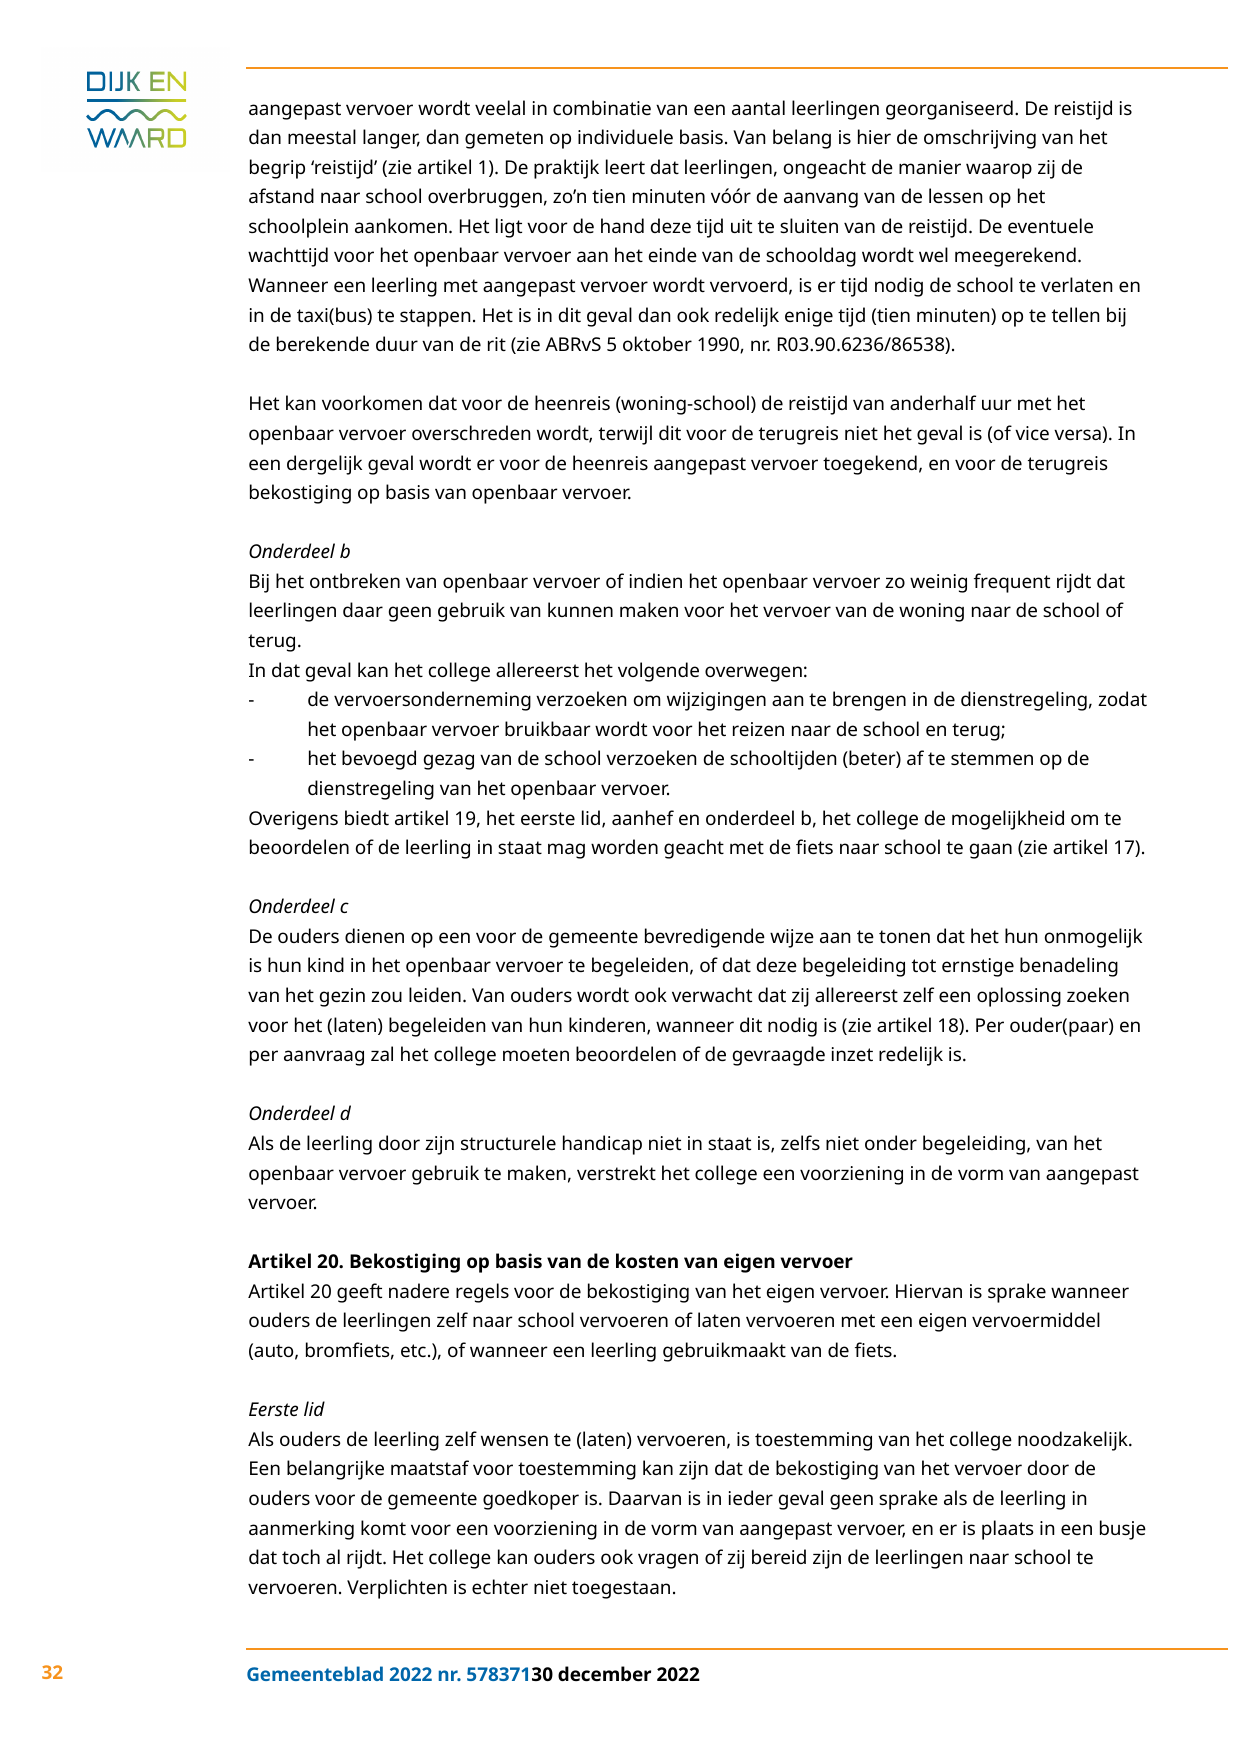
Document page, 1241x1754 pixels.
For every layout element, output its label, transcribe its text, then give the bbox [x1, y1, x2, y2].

picture [41, 47, 231, 172]
text aangepast vervoer wordt veelal in combinatie van een aantal leerlingen georganiseerd. De reistijd is dan meestal langer, dan gemeten op individuele basis. Van belang is hier de omschrijving van het begrip ‘reistijd’ (zie artikel 1). De praktijk leert dat leerlingen, ongeacht de manier waarop zij de afstand naar school overbruggen, zo’n tien minuten vóór de aanvang van de lessen op het schoolplein aankomen. Het ligt voor de hand deze tijd uit te sluiten van de reistijd. De eventuele wachttijd voor het openbaar vervoer aan het einde van de schooldag wordt wel meegerekend. Wanneer een leerling met aangepast vervoer wordt vervoerd, is er tijd nodig de school te verlaten en in de taxi(bus) te stappen. Het is in dit geval dan ook redelijk enige tijd (tien minuten) op te tellen bij de berekende duur van de rit (zie ABRvS 5 oktober 1990, nr. R03.90.6236/86538). [248, 95, 1152, 357]
text Onderdeel d [248, 1101, 1152, 1126]
text Onderdeel b [248, 538, 1152, 564]
text Als de leerling door zijn structurele handicap niet in staat is, zelfs niet onder begeleiding, van het openbaar vervoer gebruik te maken, verstrekt het college een voorziening in de vorm van aangepast vervoer. [248, 1130, 1152, 1215]
list de vervoersonderneming verzoeken om wijzigingen aan te brengen in de dienstregeling, zodat het openbaar vervoer bruikbaar wordt voor het reizen naar de school en terug; [248, 686, 1152, 742]
text Het kan voorkomen dat voor de heenreis (woning-school) de reistijd van anderhalf uur met het openbaar vervoer overschreden wordt, terwijl dit voor de terugreis niet het geval is (of vice versa). In een dergelijk geval wordt er voor de heenreis aangepast vervoer toegekend, en voor de terugreis bekostiging op basis van openbaar vervoer. [248, 391, 1152, 505]
text Bij het ontbreken van openbaar vervoer of indien het openbaar vervoer zo weinig frequent rijdt dat leerlingen daar geen gebruik van kunnen maken voor het vervoer van de woning naar de school of terug. [248, 568, 1152, 653]
text Artikel 20. Bekostiging op basis van de kosten van eigen vervoer [248, 1248, 1152, 1274]
text Artikel 20 geeft nadere regels voor de bekostiging van het eigen vervoer. Hiervan is sprake wanneer ouders de leerlingen zelf naar school vervoeren of laten vervoeren met een eigen vervoermiddel (auto, bromfiets, etc.), of wanneer een leerling gebruikmaakt van de fiets. [248, 1278, 1152, 1363]
text Eerste lid [248, 1396, 1152, 1422]
text In dat geval kan het college allereerst het volgende overwegen: [248, 657, 1152, 683]
list het bevoegd gezag van de school verzoeken de schooltijden (beter) af te stemmen op de dienstregeling van het openbaar vervoer. [248, 746, 1152, 801]
text Overigens biedt artikel 19, het eerste lid, aanhef en onderdeel b, het college de mogelijkheid om te beoordelen of de leerling in staat mag worden geacht met de fiets naar school te gaan (zie artikel 17). [248, 805, 1152, 860]
text Als ouders de leerling zelf wensen te (laten) vervoeren, is toestemming van het college noodzakelijk. Een belangrijke maatstaf voor toestemming kan zijn dat de bekostiging van het vervoer door de ouders voor de gemeente goedkoper is. Daarvan is in ieder geval geen sprake als de leerling in aanmerking komt voor een voorziening in de vorm van aangepast vervoer, en er is plaats in een busje dat toch al rijdt. Het college kan ouders ook vragen of zij bereid zijn de leerlingen naar school te vervoeren. Verplichten is echter niet toegestaan. [248, 1426, 1152, 1600]
text De ouders dienen op een voor de gemeente bevredigende wijze aan te tonen dat het hun onmogelijk is hun kind in het openbaar vervoer te begeleiden, of dat deze begeleiding tot ernstige benadeling van het gezin zou leiden. Van ouders wordt ook verwacht dat zij allereerst zelf een oplossing zoeken voor het (laten) begeleiden van hun kinderen, wanneer dit nodig is (zie artikel 18). Per ouder(paar) en per aanvraag zal het college moeten beoordelen of de gevraagde inzet redelijk is. [248, 923, 1152, 1067]
text Onderdeel c [248, 893, 1152, 919]
